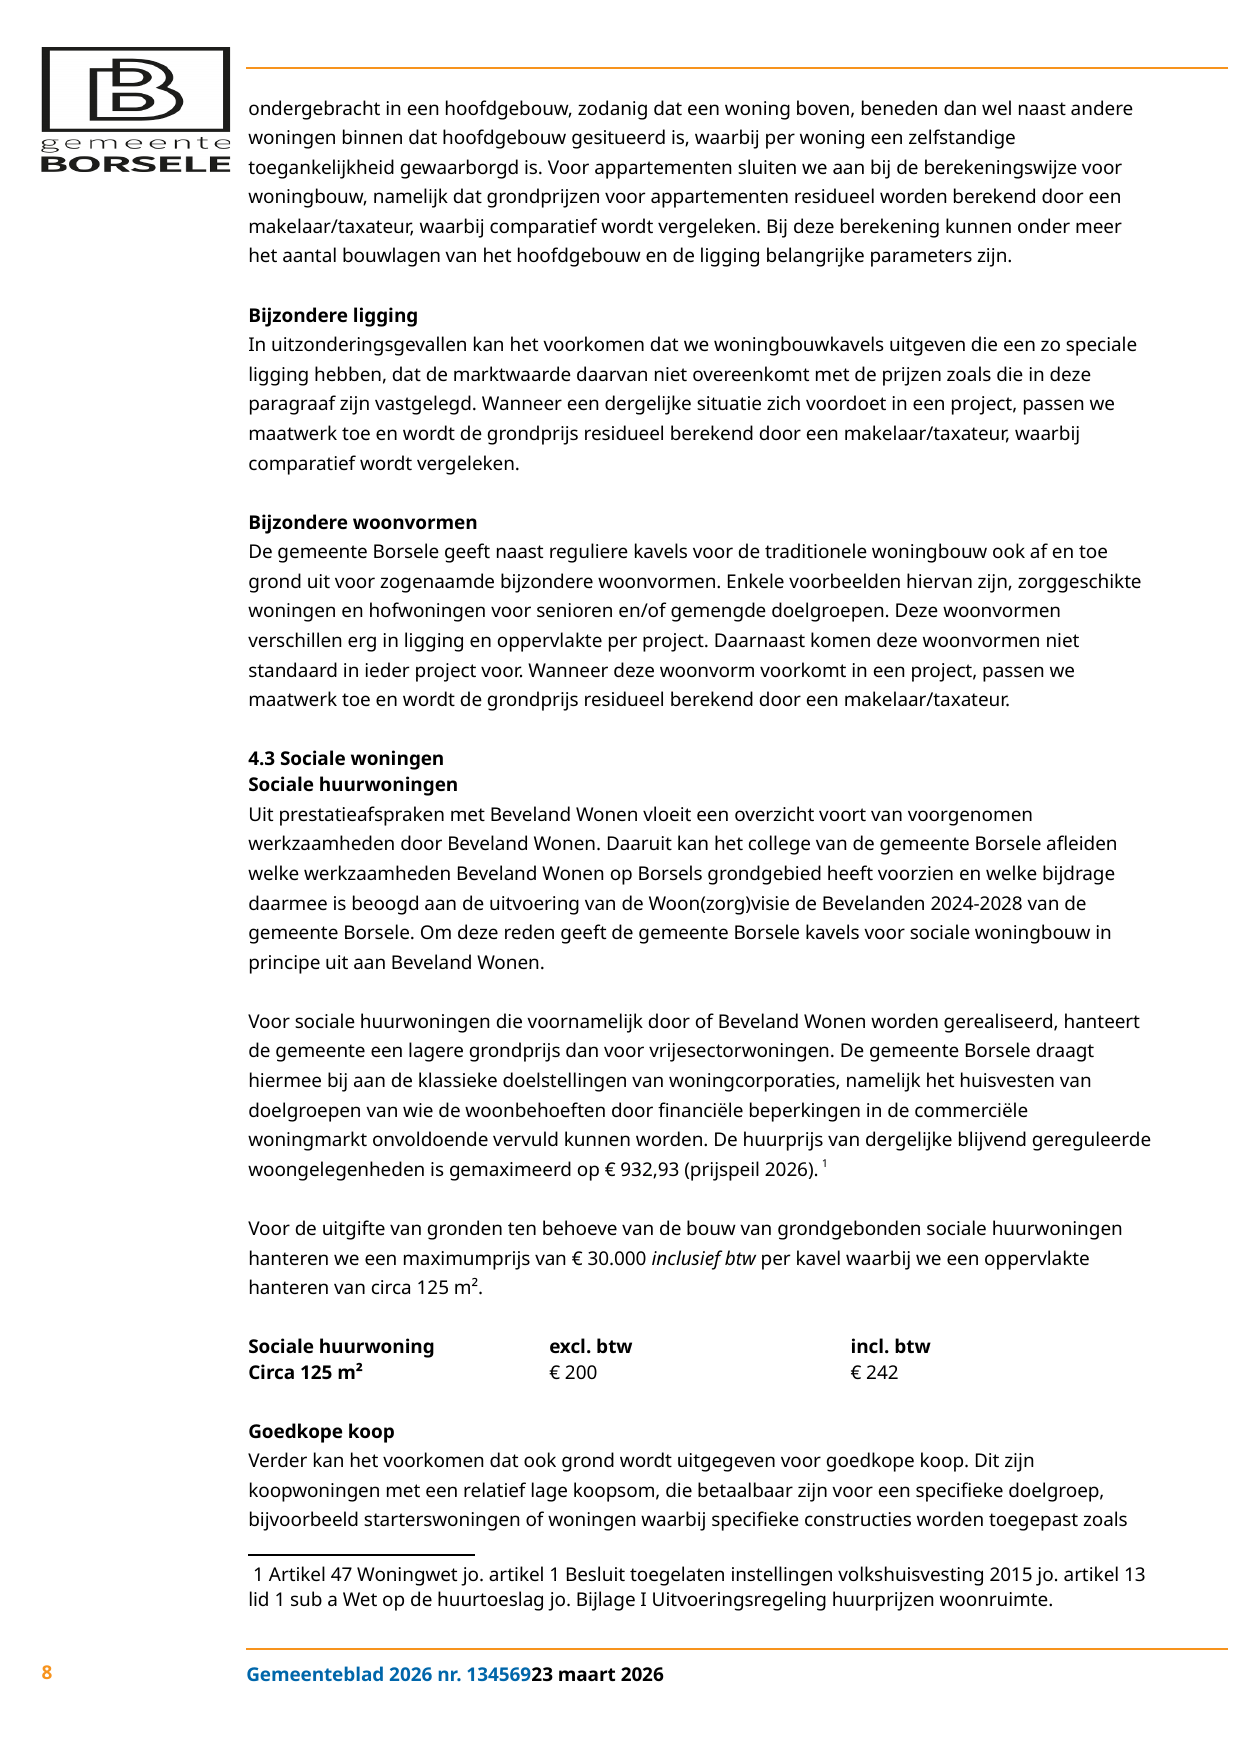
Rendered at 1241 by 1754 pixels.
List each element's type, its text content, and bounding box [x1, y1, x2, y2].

text Artikel 47 Woningwet jo. artikel 1 Besluit toegelaten instellingen volkshuisvesting 2015 jo. artikel 13 lid 1 sub a Wet op de huurtoeslag jo. Bijlage I Uitvoeringsregeling huurprijzen woonruimte. [248, 1561, 1152, 1612]
text Verder kan het voorkomen dat ook grond wordt uitgegeven voor goedkope koop. Dit zijn koopwoningen met een relatief lage koopsom, die betaalbaar zijn voor een specifieke doelgroep, bijvoorbeeld starterswoningen of woningen waarbij specifieke constructies worden toegepast zoals [248, 1447, 1152, 1532]
text 4.3 Sociale woningen [248, 746, 1152, 771]
text ondergebracht in een hoofdgebouw, zodanig dat een woning boven, beneden dan wel naast andere woningen binnen dat hoofdgebouw gesitueerd is, waarbij per woning een zelfstandige toegankelijkheid gewaarborgd is. Voor appartementen sluiten we aan bij de berekeningswijze voor woningbouw, namelijk dat grondprijzen voor appartementen residueel worden berekend door een makelaar/taxateur, waarbij comparatief wordt vergeleken. Bij deze berekening kunnen onder meer het aantal bouwlagen van het hoofdgebouw en de ligging belangrijke parameters zijn. [248, 95, 1152, 268]
text Voor sociale huurwoningen die voornamelijk door of Beveland Wonen worden gerealiseerd, hanteert de gemeente een lagere grondprijs dan voor vrijesectorwoningen. De gemeente Borsele draagt hiermee bij aan de klassieke doelstellingen van woningcorporaties, namelijk het huisvesten van doelgroepen van wie de woonbehoeften door financiële beperkingen in de commerciële woningmarkt onvoldoende vervuld kunnen worden. De huurprijs van dergelijke blijvend gereguleerde woongelegenheden is gemaximeerd op € 932,93 (prijspeil 2026). [248, 1008, 1152, 1182]
table_header excl. btw [549, 1334, 850, 1359]
table_cell Circa 125 m² [248, 1359, 549, 1385]
text Voor de uitgifte van gronden ten behoeve van de bouw van grondgebonden sociale huurwoningen hanteren we een maximumprijs van € 30.000 inclusief btw per kavel waarbij we een oppervlakte hanteren van circa 125 m². [248, 1215, 1152, 1300]
table_header incl. btw [850, 1334, 1152, 1359]
table_header Sociale huurwoning [248, 1334, 549, 1359]
text Sociale huurwoningen [248, 771, 1152, 797]
table_cell € 200 [549, 1359, 850, 1385]
text Bijzondere woonvormen [248, 509, 1152, 535]
text De gemeente Borsele geeft naast reguliere kavels voor de traditionele woningbouw ook af en toe grond uit voor zogenaamde bijzondere woonvormen. Enkele voorbeelden hiervan zijn, zorggeschikte woningen en hofwoningen voor senioren en/of gemengde doelgroepen. Deze woonvormen verschillen erg in ligging en oppervlakte per project. Daarnaast komen deze woonvormen niet standaard in ieder project voor. Wanneer deze woonvorm voorkomt in een project, passen we maatwerk toe en wordt de grondprijs residueel berekend door een makelaar/taxateur. [248, 538, 1152, 712]
text Goedkope koop [248, 1418, 1152, 1443]
text Uit prestatieafspraken met Beveland Wonen vloeit een overzicht voort van voorgenomen werkzaamheden door Beveland Wonen. Daaruit kan het college van de gemeente Borsele afleiden welke werkzaamheden Beveland Wonen op Borsels grondgebied heeft voorzien en welke bijdrage daarmee is beoogd aan de uitvoering van de Woon(zorg)visie de Bevelanden 2024-2028 van de gemeente Borsele. Om deze reden geeft de gemeente Borsele kavels voor sociale woningbouw in principe uit aan Beveland Wonen. [248, 801, 1152, 974]
text Bijzondere ligging [248, 302, 1152, 328]
text In uitzonderingsgevallen kan het voorkomen dat we woningbouwkavels uitgeven die een zo speciale ligging hebben, dat de marktwaarde daarvan niet overeenkomt met de prijzen zoals die in deze paragraaf zijn vastgelegd. Wanneer een dergelijke situatie zich voordoet in een project, passen we maatwerk toe en wordt de grondprijs residueel berekend door een makelaar/taxateur, waarbij comparatief wordt vergeleken. [248, 331, 1152, 476]
picture [41, 47, 231, 172]
table_cell € 242 [850, 1359, 1152, 1385]
